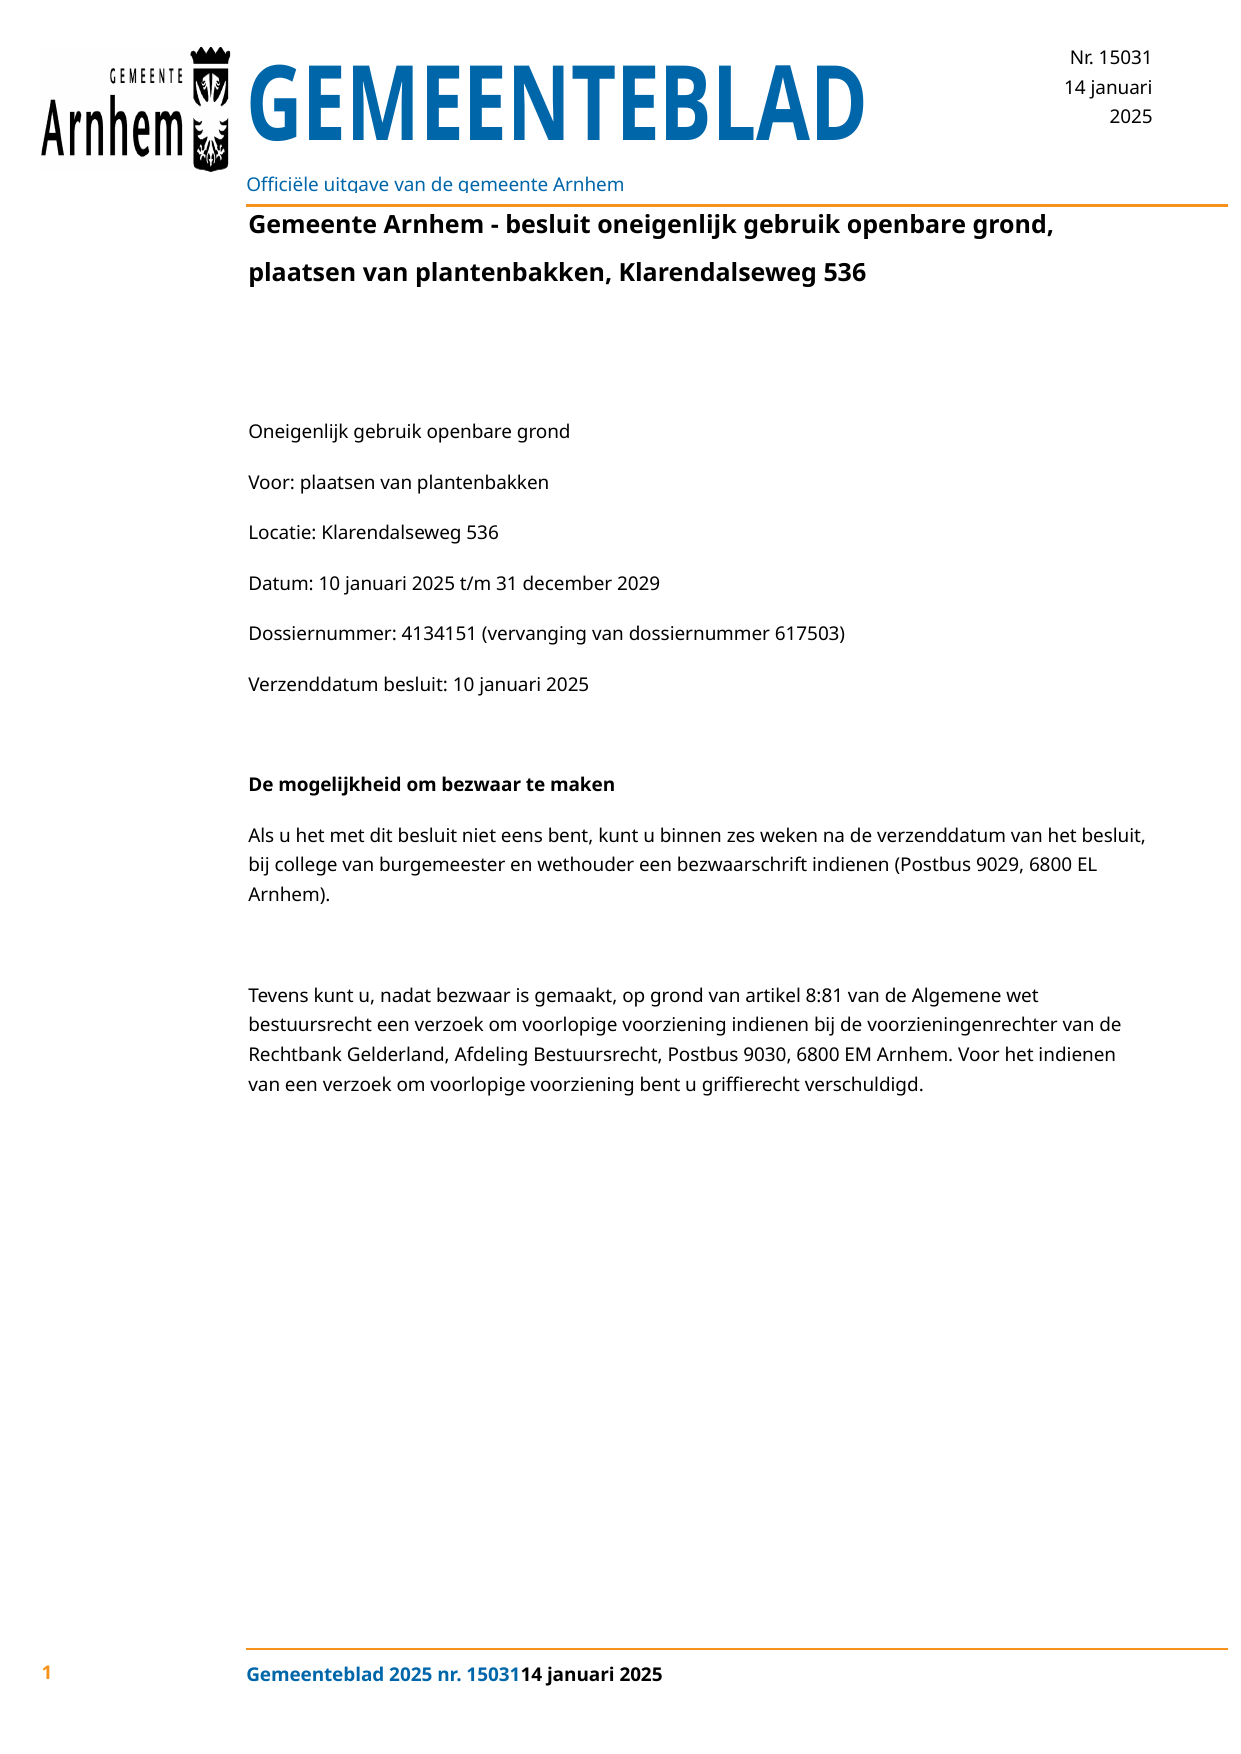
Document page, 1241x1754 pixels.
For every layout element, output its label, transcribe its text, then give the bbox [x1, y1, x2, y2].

text Verzenddatum besluit: 10 januari 2025 [248, 671, 1152, 697]
text Oneigenlijk gebruik openbare grond [248, 419, 1152, 444]
text De mogelijkheid om bezwaar te maken [248, 772, 1152, 797]
picture [41, 47, 231, 172]
text Datum: 10 januari 2025 t/m 31 december 2029 [248, 570, 1152, 596]
text Dossiernummer: 4134151 (vervanging van dossiernummer 617503) [248, 620, 1152, 646]
text Voor: plaatsen van plantenbakken [248, 469, 1152, 495]
text Gemeente Arnhem - besluit oneigenlijk gebruik openbare grond, plaatsen van plantenbakken, Klarendalseweg 536 [248, 207, 1152, 288]
text Als u het met dit besluit niet eens bent, kunt u binnen zes weken na de verzenddatum van het besluit, bij college van burgemeester en wethouder een bezwaarschrift indienen (Postbus 9029, 6800 EL Arnhem). [248, 822, 1152, 907]
text Tevens kunt u, nadat bezwaar is gemaakt, op grond van artikel 8:81 van de Algemene wet bestuursrecht een verzoek om voorlopige voorziening indienen bij de voorzieningenrechter van de Rechtbank Gelderland, Afdeling Bestuursrecht, Postbus 9030, 6800 EM Arnhem. Voor het indienen van een verzoek om voorlopige voorziening bent u griffierecht verschuldigd. [248, 982, 1152, 1097]
text Locatie: Klarendalseweg 536 [248, 519, 1152, 545]
